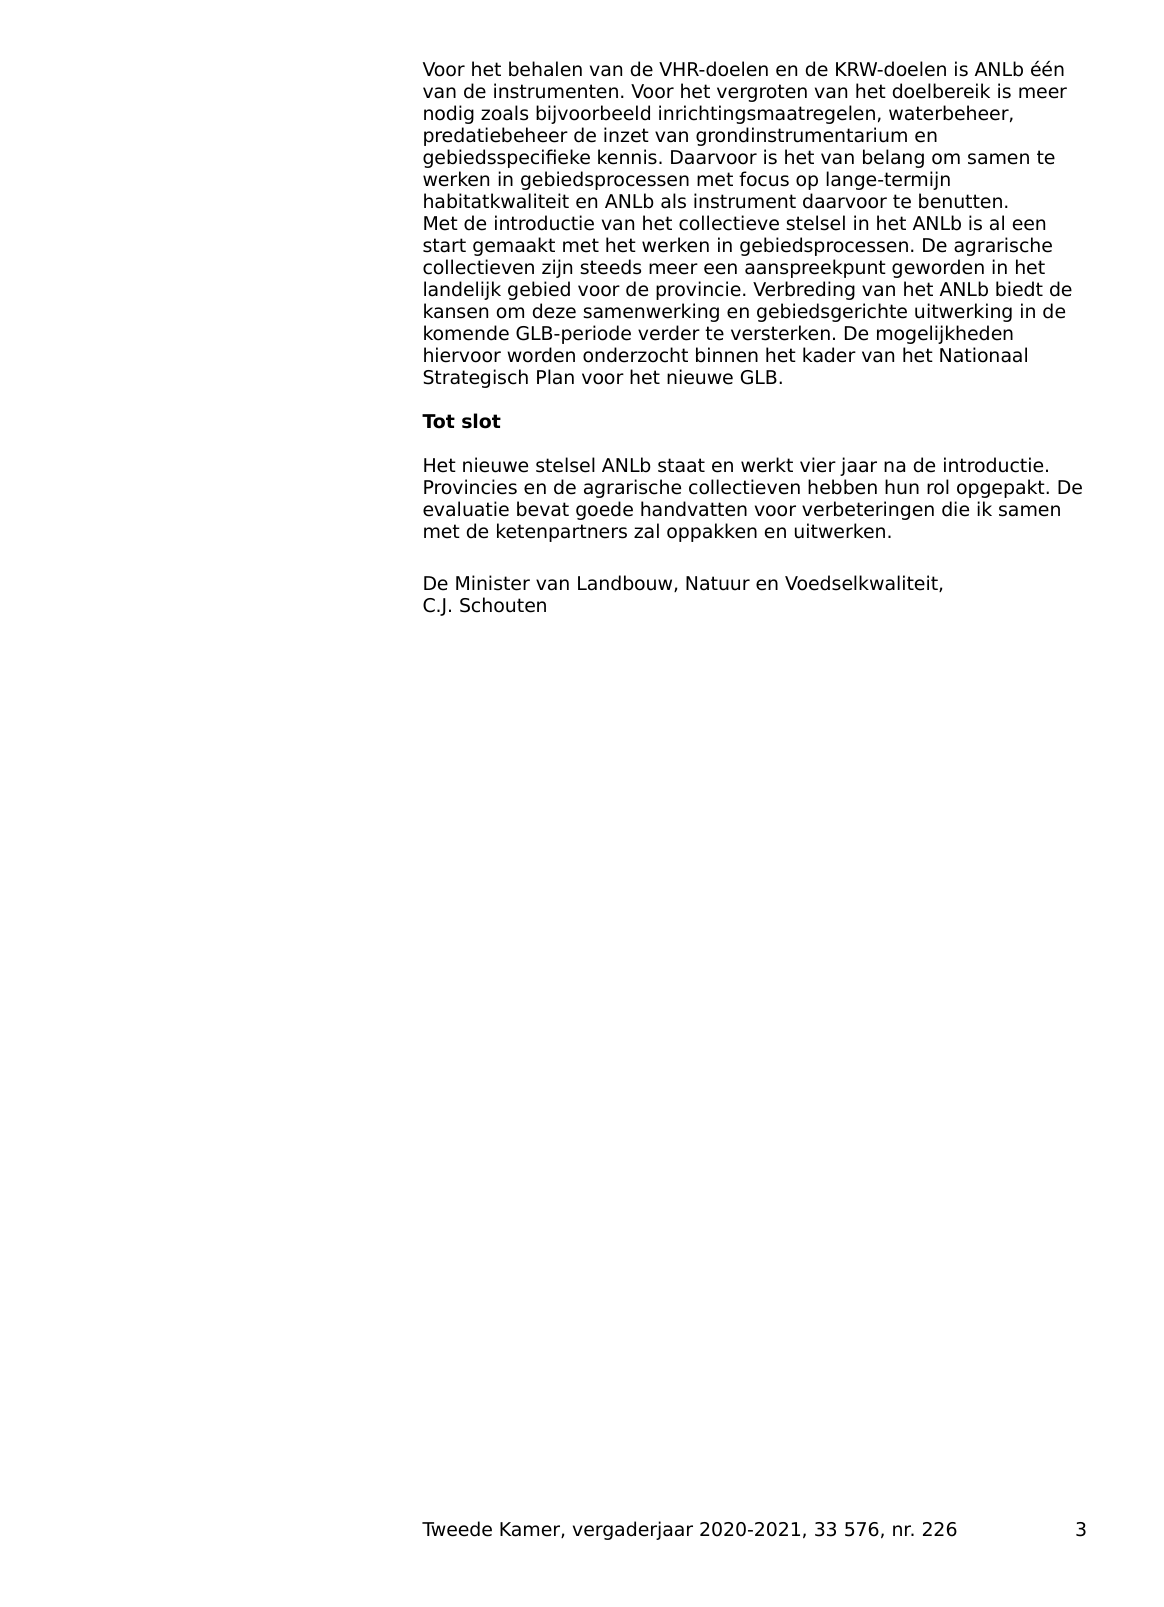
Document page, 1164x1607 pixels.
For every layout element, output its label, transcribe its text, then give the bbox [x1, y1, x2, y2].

text De Minister van Landbouw, Natuur en Voedselkwaliteit, C.J. Schouten [422, 573, 1087, 617]
text Het nieuwe stelsel ANLb staat en werkt vier jaar na de introductie. Provincies en de agrarische collectieven hebben hun rol opgepakt. De evaluatie bevat goede handvatten voor verbeteringen die ik samen met de ketenpartners zal oppakken en uitwerken. [422, 455, 1087, 543]
text Voor het behalen van de VHR-doelen en de KRW-doelen is ANLb één van de instrumenten. Voor het vergroten van het doelbereik is meer nodig zoals bijvoorbeeld inrichtingsmaatregelen, waterbeheer, predatiebeheer de inzet van grondinstrumentarium en gebiedsspecifieke kennis. Daarvoor is het van belang om samen te werken in gebiedsprocessen met focus op lange-termijn habitatkwaliteit en ANLb als instrument daarvoor te benutten. [422, 59, 1087, 213]
text Met de introductie van het collectieve stelsel in het ANLb is al een start gemaakt met het werken in gebiedsprocessen. De agrarische collectieven zijn steeds meer een aanspreekpunt geworden in het landelijk gebied voor de provincie. Verbreding van het ANLb biedt de kansen om deze samenwerking en gebiedsgerichte uitwerking in de komende GLB-periode verder te versterken. De mogelijkheden hiervoor worden onderzocht binnen het kader van het Nationaal Strategisch Plan voor het nieuwe GLB. [422, 213, 1087, 389]
subtitle Tot slot [422, 411, 1087, 433]
